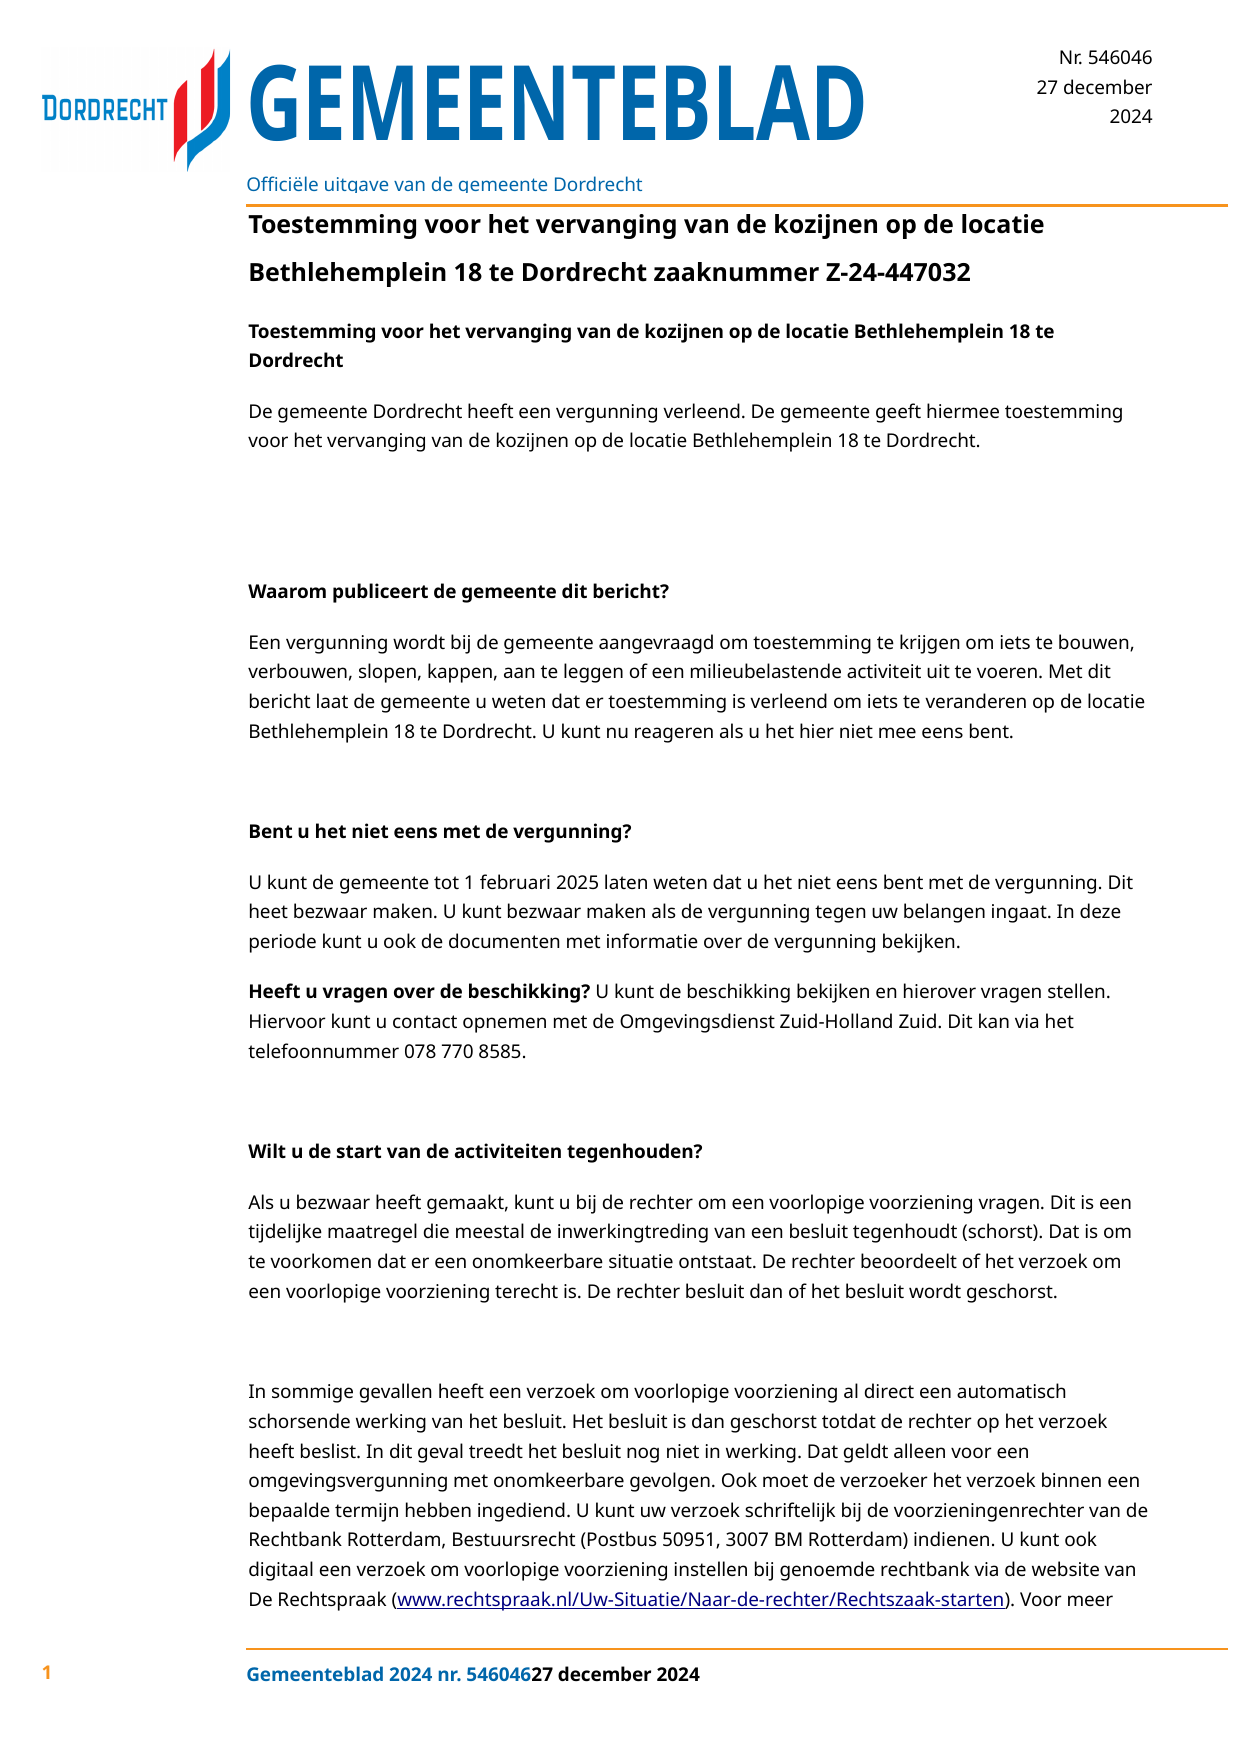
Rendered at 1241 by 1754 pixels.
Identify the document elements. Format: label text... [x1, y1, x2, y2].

text De gemeente Dordrecht heeft een vergunning verleend. De gemeente geeft hiermee toestemming voor het vervanging van de kozijnen op de locatie Bethlehemplein 18 te Dordrecht. [248, 398, 1152, 453]
text Toestemming voor het vervanging van de kozijnen op de locatie Bethlehemplein 18 te Dordrecht zaaknummer Z-24-447032 [248, 207, 1152, 288]
text Bent u het niet eens met de vergunning? [248, 819, 1152, 844]
text Wilt u de start van de activiteiten tegenhouden? [248, 1139, 1152, 1164]
text Toestemming voor het vervanging van de kozijnen op de locatie Bethlehemplein 18 te Dordrecht [248, 318, 1152, 373]
text Als u bezwaar heeft gemaakt, kunt u bij de rechter om een voorlopige voorziening vragen. Dit is een tijdelijke maatregel die meestal de inwerkingtreding van een besluit tegenhoudt (schorst). Dat is om te voorkomen dat er een onomkeerbare situatie ontstaat. De rechter beoordeelt of het verzoek om een voorlopige voorziening terecht is. De rechter besluit dan of het besluit wordt geschorst. [248, 1189, 1152, 1304]
text In sommige gevallen heeft een verzoek om voorlopige voorziening al direct een automatisch schorsende werking van het besluit. Het besluit is dan geschorst totdat de rechter op het verzoek heeft beslist. In dit geval treedt het besluit nog niet in werking. Dat geldt alleen voor een omgevingsvergunning met onomkeerbare gevolgen. Ook moet de verzoeker het verzoek binnen een bepaalde termijn hebben ingediend. U kunt uw verzoek schriftelijk bij de voorzieningenrechter van de Rechtbank Rotterdam, Bestuursrecht (Postbus 50951, 3007 BM Rotterdam) indienen. U kunt ook digitaal een verzoek om voorlopige voorziening instellen bij genoemde rechtbank via de website van De Rechtspraak (www.rechtspraak.nl/Uw-Situatie/Naar-de-rechter/Rechtszaak-starten). Voor meer [248, 1379, 1152, 1612]
text Een vergunning wordt bij de gemeente aangevraagd om toestemming te krijgen om iets te bouwen, verbouwen, slopen, kappen, aan te leggen of een milieubelastende activiteit uit te voeren. Met dit bericht laat de gemeente u weten dat er toestemming is verleend om iets te veranderen op de locatie Bethlehemplein 18 te Dordrecht. U kunt nu reageren als u het hier niet mee eens bent. [248, 629, 1152, 744]
picture [41, 47, 231, 172]
text U kunt de gemeente tot 1 februari 2025 laten weten dat u het niet eens bent met de vergunning. Dit heet bezwaar maken. U kunt bezwaar maken als de vergunning tegen uw belangen ingaat. In deze periode kunt u ook de documenten met informatie over de vergunning bekijken. [248, 869, 1152, 954]
text Heeft u vragen over de beschikking? U kunt de beschikking bekijken en hierover vragen stellen. Hiervoor kunt u contact opnemen met de Omgevingsdienst Zuid-Holland Zuid. Dit kan via het telefoonnummer 078 770 8585. [248, 979, 1152, 1064]
text Waarom publiceert de gemeente dit bericht? [248, 579, 1152, 604]
